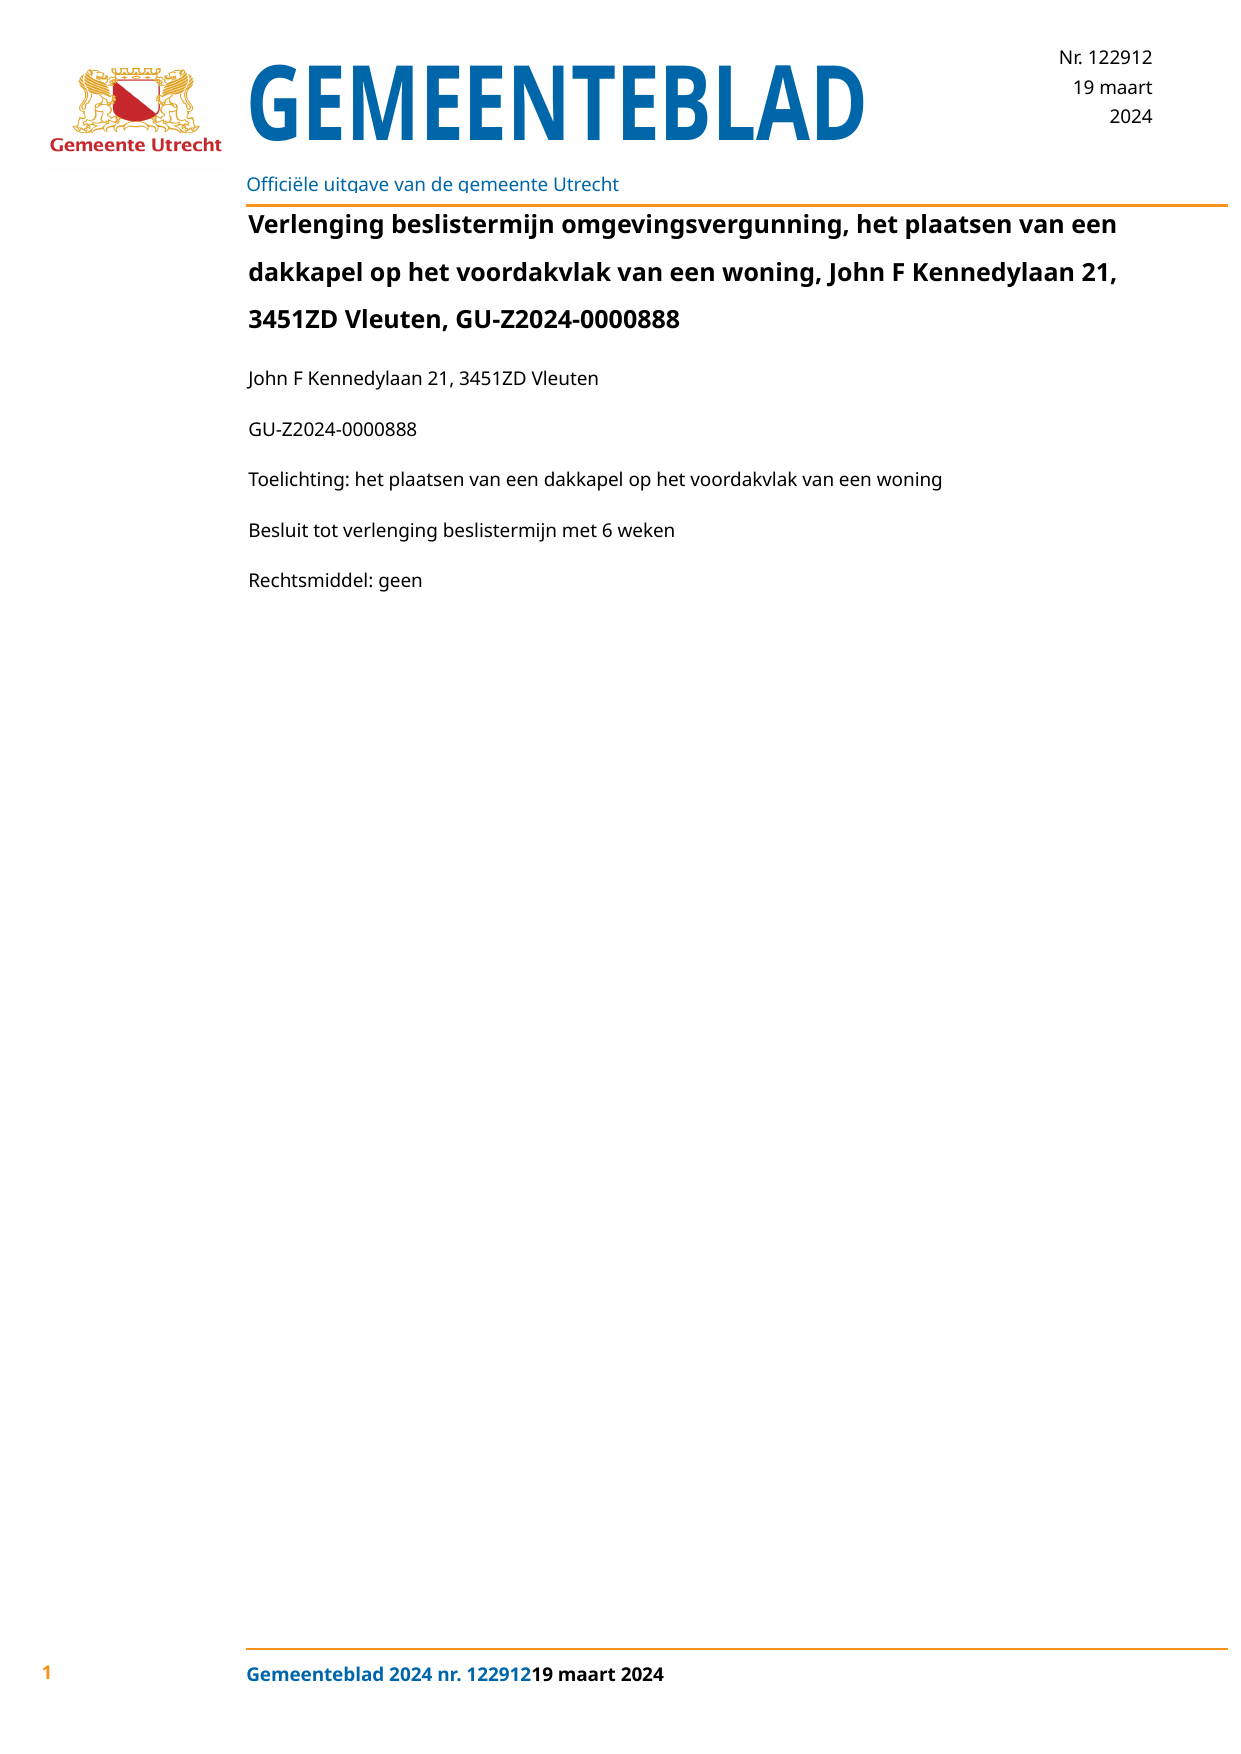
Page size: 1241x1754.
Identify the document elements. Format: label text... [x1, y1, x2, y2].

text Besluit tot verlenging beslistermijn met 6 weken [248, 517, 1152, 542]
picture [41, 47, 231, 172]
text Toelichting: het plaatsen van een dakkapel op het voordakvlak van een woning [248, 466, 1152, 492]
text Rechtsmiddel: geen [248, 567, 1152, 593]
text Verlenging beslistermijn omgevingsvergunning, het plaatsen van een dakkapel op het voordakvlak van een woning, John F Kennedylaan 21, 3451ZD Vleuten, GU-Z2024-0000888 [248, 207, 1152, 336]
text John F Kennedylaan 21, 3451ZD Vleuten [248, 366, 1152, 391]
text GU-Z2024-0000888 [248, 416, 1152, 442]
